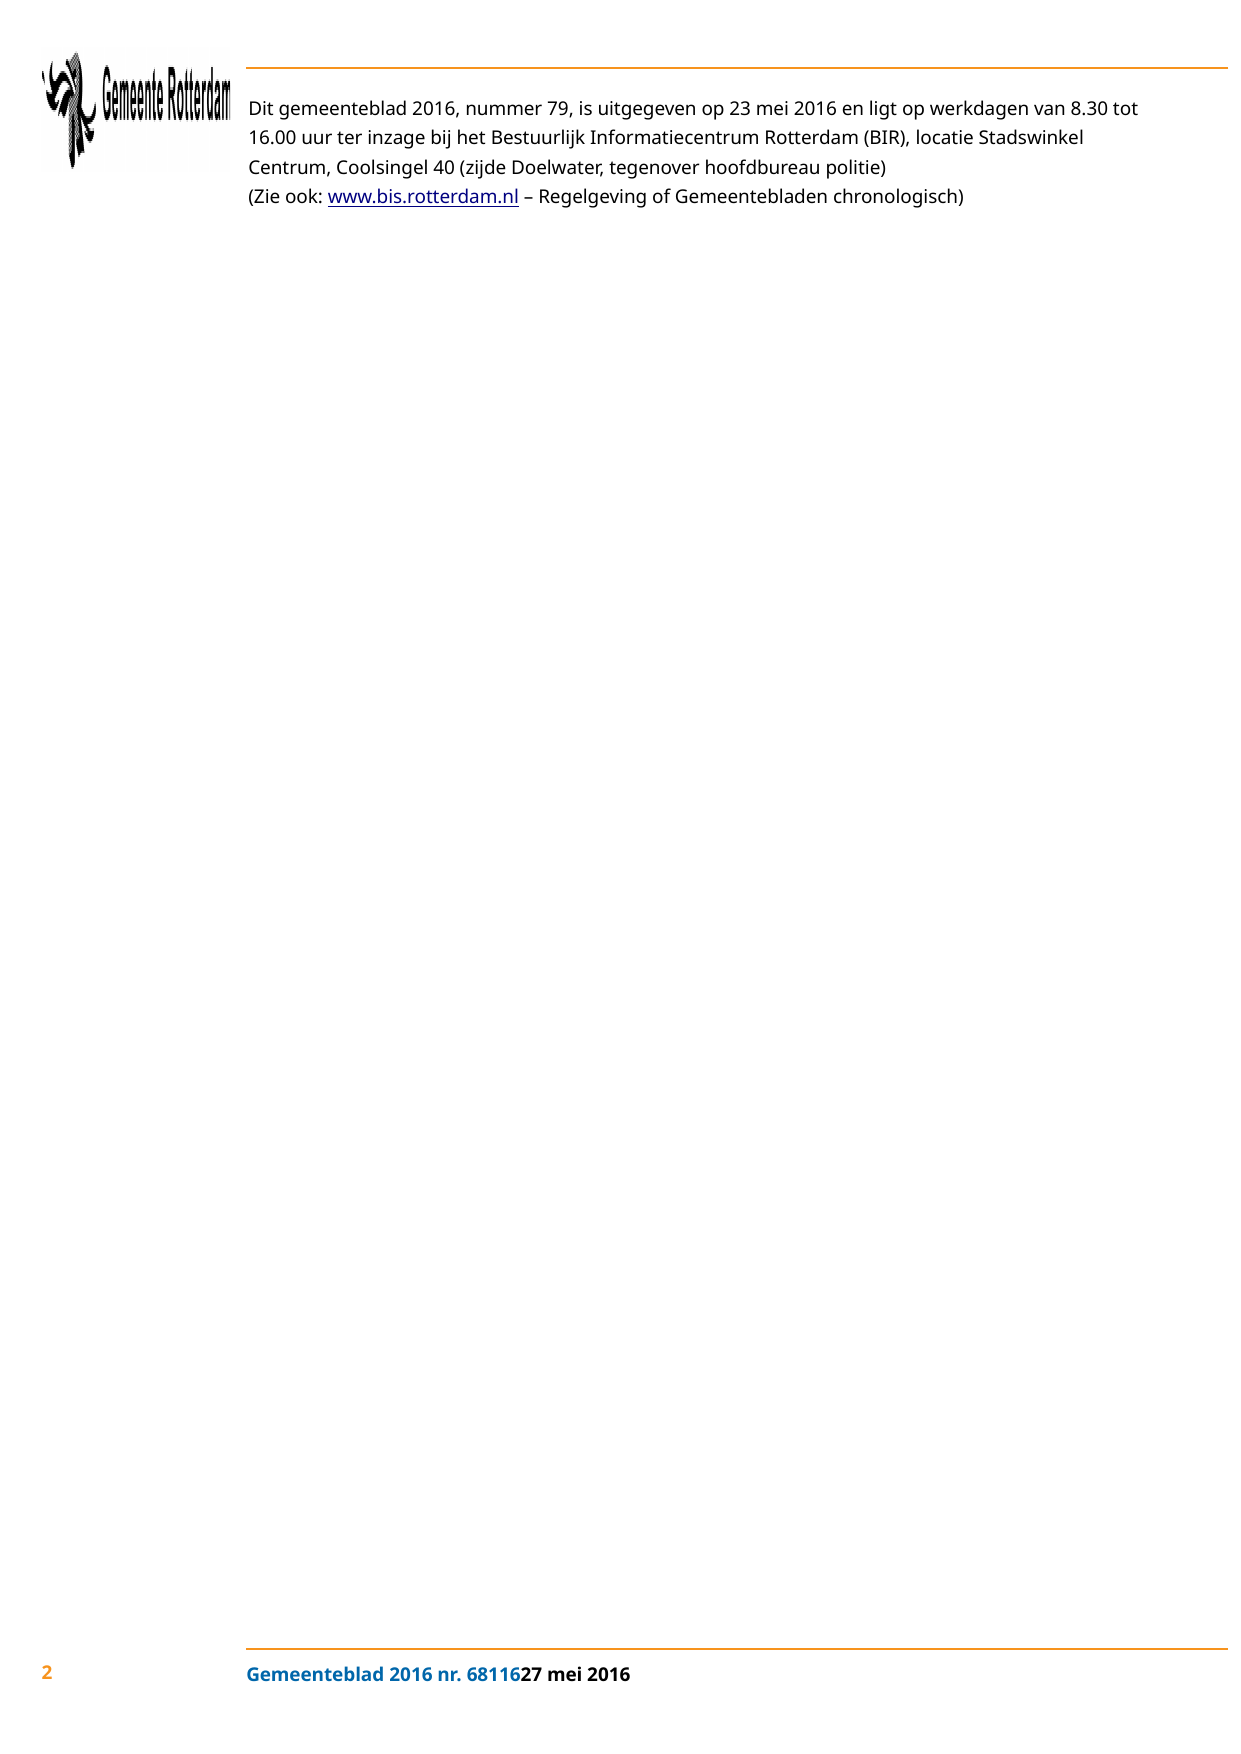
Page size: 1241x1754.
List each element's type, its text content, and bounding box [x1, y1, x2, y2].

text Dit gemeenteblad 2016, nummer 79, is uitgegeven op 23 mei 2016 en ligt op werkdagen van 8.30 tot 16.00 uur ter inzage bij het Bestuurlijk Informatiecentrum Rotterdam (BIR), locatie Stadswinkel Centrum, Coolsingel 40 (zijde Doelwater, tegenover hoofdbureau politie) [248, 95, 1152, 180]
picture [41, 47, 231, 172]
text (Zie ook: www.bis.rotterdam.nl – Regelgeving of Gemeentebladen chronologisch) [248, 184, 1152, 209]
